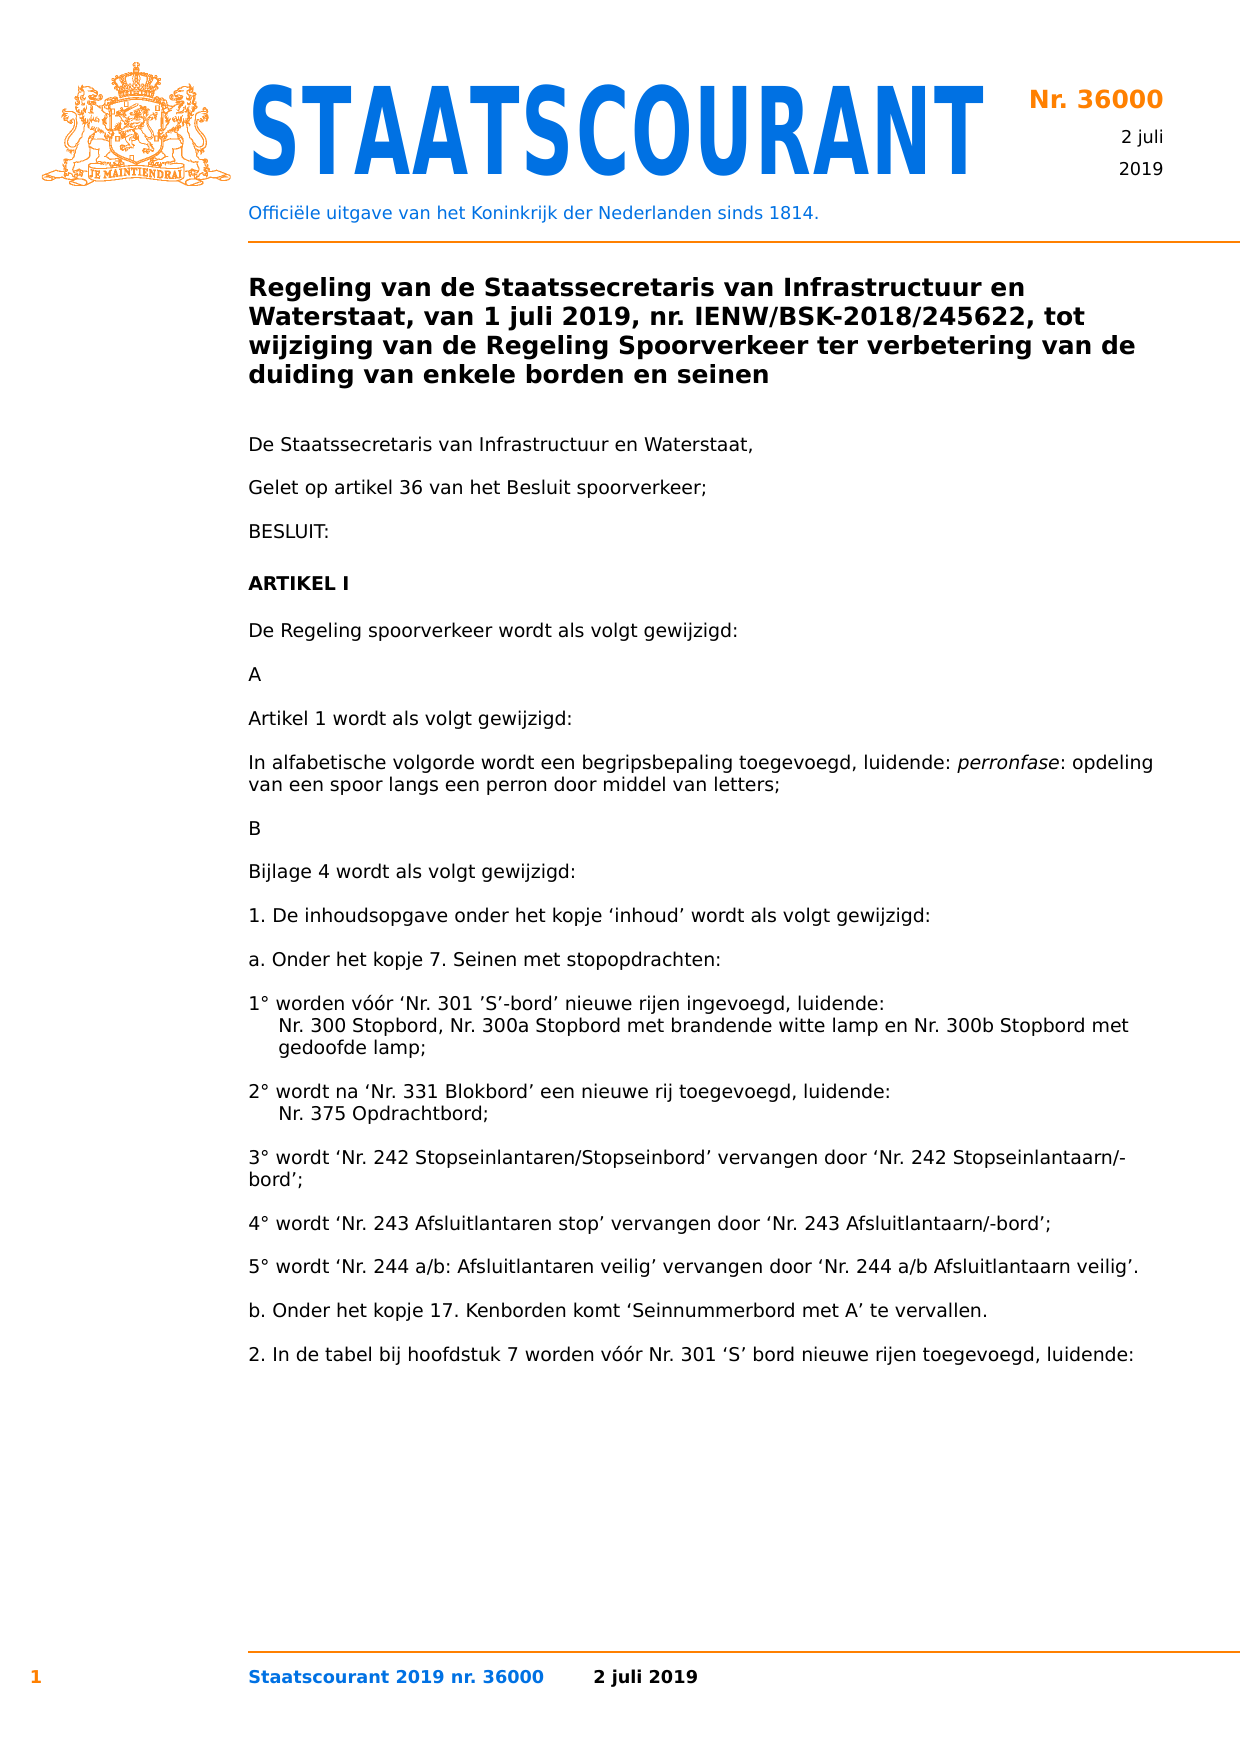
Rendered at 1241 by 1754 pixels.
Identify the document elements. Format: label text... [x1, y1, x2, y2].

text 2. In de tabel bij hoofdstuk 7 worden vóór Nr. 301 ‘S’ bord nieuwe rijen toegevoegd, luidende: [248, 1344, 1163, 1366]
table_cell 2019 [998, 153, 1240, 203]
text Artikel 1 wordt als volgt gewijzigd: [248, 708, 1163, 730]
text Gelet op artikel 36 van het Besluit spoorverkeer; [248, 477, 1163, 499]
table_header Nr. 36000 [998, 62, 1240, 121]
table_header [25, 62, 248, 241]
subtitle Regeling van de Staatssecretaris van Infrastructuur en Waterstaat, van 1 juli 2019, nr. IENW/BSK-2018/245622, tot wijziging van de Regeling Spoorverkeer ter verbetering van de duiding van enkele borden en seinen [248, 273, 1163, 390]
text Nr. 300 Stopbord, Nr. 300a Stopbord met brandende witte lamp en Nr. 300b Stopbord met gedoofde lamp; [278, 1015, 1163, 1059]
text 1° worden vóór ‘Nr. 301 ’S’-bord’ nieuwe rijen ingevoegd, luidende: [248, 993, 1163, 1015]
text a. Onder het kopje 7. Seinen met stopopdrachten: [248, 949, 1163, 971]
text 4° wordt ‘Nr. 243 Afsluitlantaren stop’ vervangen door ‘Nr. 243 Afsluitlantaarn/-bord’; [248, 1212, 1163, 1234]
text 5° wordt ‘Nr. 244 a/b: Afsluitlantaren veilig’ vervangen door ‘Nr. 244 a/b Afsluitlantaarn veilig’. [248, 1256, 1163, 1278]
text BESLUIT: [248, 521, 1163, 543]
text De Regeling spoorverkeer wordt als volgt gewijzigd: [248, 620, 1163, 642]
table_cell Officiële uitgave van het Koninkrijk der Nederlanden sinds 1814. [248, 203, 1240, 241]
table_cell 2 juli [998, 121, 1240, 153]
picture [41, 62, 231, 186]
text De Staatssecretaris van Infrastructuur en Waterstaat, [248, 433, 1163, 455]
text B [248, 817, 1163, 839]
text Bijlage 4 wordt als volgt gewijzigd: [248, 861, 1163, 883]
text Nr. 375 Opdrachtbord; [278, 1103, 1163, 1125]
subtitle ARTIKEL I [248, 573, 1163, 595]
text In alfabetische volgorde wordt een begripsbepaling toegevoegd, luidende: perronfase: opdeling van een spoor langs een perron door middel van letters; [248, 752, 1163, 796]
text 3° wordt ‘Nr. 242 Stopseinlantaren/Stopseinbord’ vervangen door ‘Nr. 242 Stopseinlantaarn/-bord’; [248, 1147, 1163, 1191]
text A [248, 664, 1163, 686]
text b. Onder het kopje 17. Kenborden komt ‘Seinnummerbord met A’ te vervallen. [248, 1300, 1163, 1322]
text 2° wordt na ‘Nr. 331 Blokbord’ een nieuwe rij toegevoegd, luidende: [248, 1081, 1163, 1103]
table_header STAATSCOURANT [248, 62, 998, 203]
text 1. De inhoudsopgave onder het kopje ‘inhoud’ wordt als volgt gewijzigd: [248, 905, 1163, 927]
